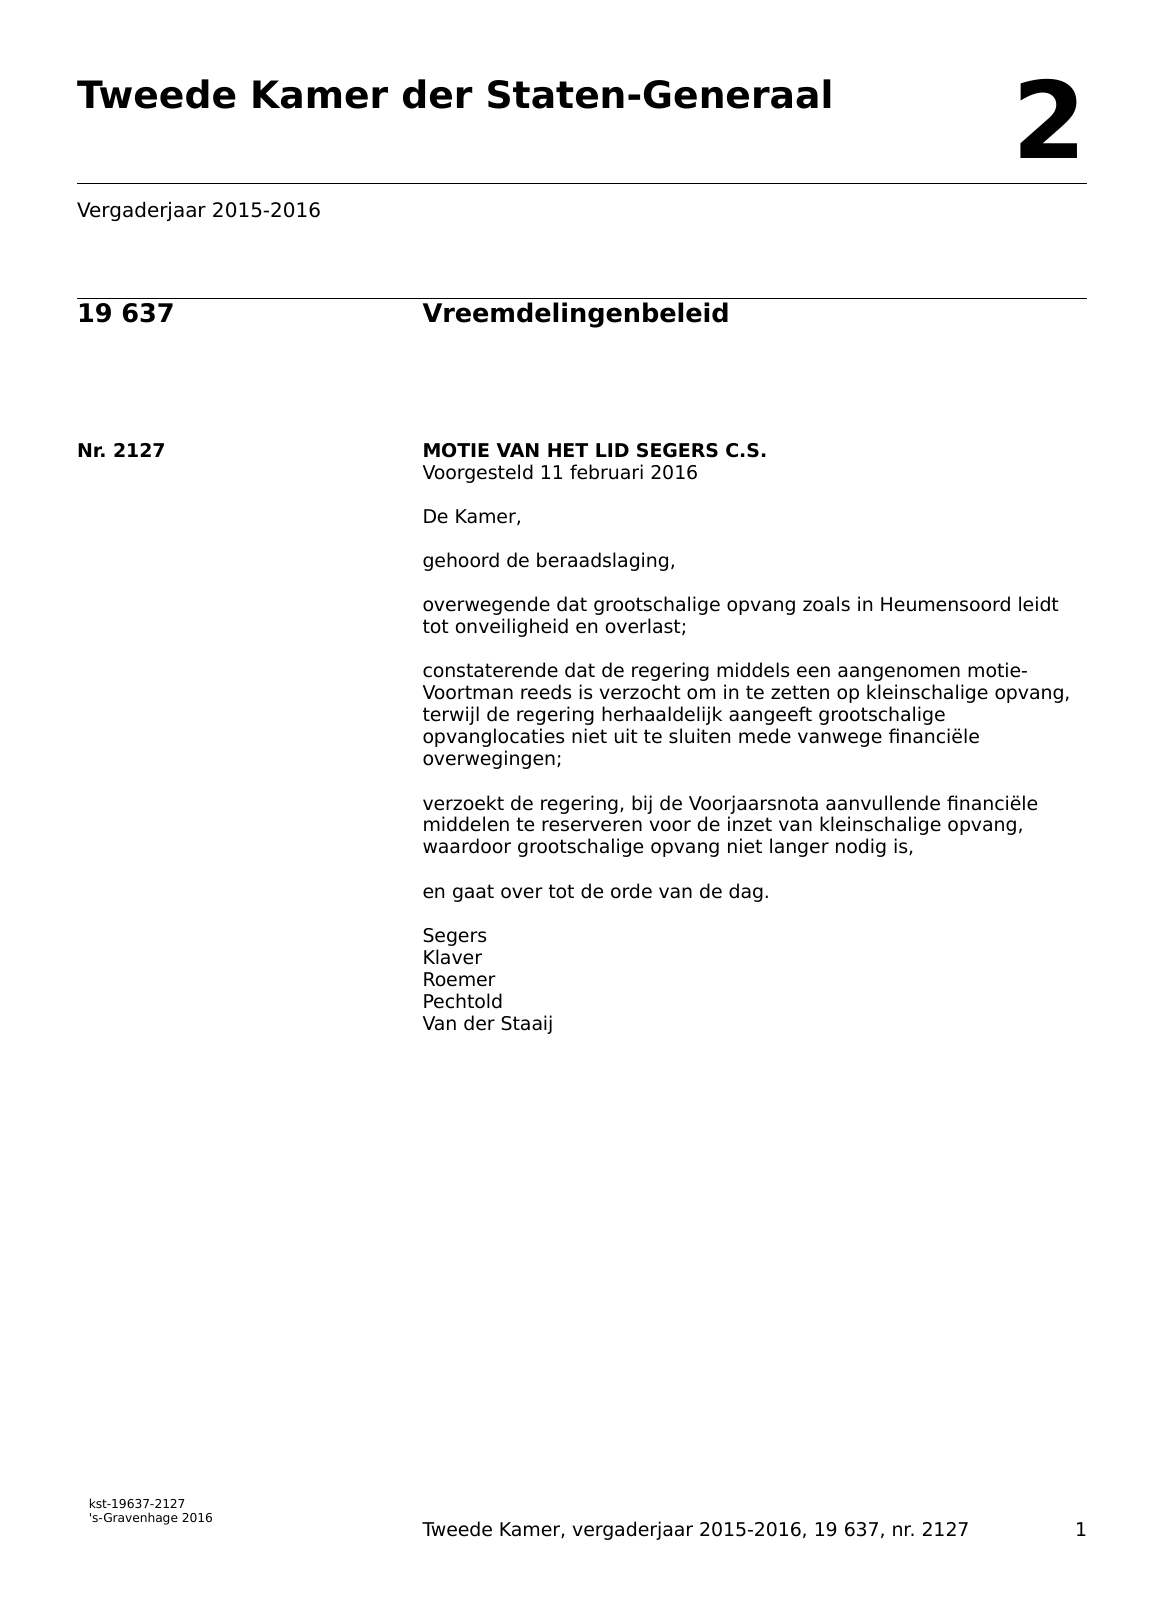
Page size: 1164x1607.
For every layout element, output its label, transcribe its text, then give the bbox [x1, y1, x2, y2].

table_cell Vergaderjaar 2015-2016 [77, 184, 1087, 298]
table_header 2 [886, 59, 1087, 183]
table_header Tweede Kamer der Staten-Generaal [77, 59, 886, 183]
text verzoekt de regering, bij de Voorjaarsnota aanvullende financiële middelen te reserveren voor de inzet van kleinschalige opvang, waardoor grootschalige opvang niet langer nodig is, [422, 792, 1087, 858]
text gehoord de beraadslaging, [422, 550, 1087, 572]
text Segers [422, 925, 1087, 947]
text De Kamer, [422, 506, 1087, 528]
subtitle Nr. 2127 MOTIE VAN HET LID SEGERS C.S. [77, 440, 1087, 462]
text en gaat over tot de orde van de dag. [422, 881, 1087, 902]
text constaterende dat de regering middels een aangenomen motie-Voortman reeds is verzocht om in te zetten op kleinschalige opvang, terwijl de regering herhaaldelijk aangeeft grootschalige opvanglocaties niet uit te sluiten mede vanwege financiële overwegingen; [422, 660, 1087, 770]
text Roemer [422, 969, 1087, 991]
text Voorgesteld 11 februari 2016 [422, 462, 1087, 484]
subtitle 19 637 Vreemdelingenbeleid [77, 299, 1087, 329]
text overwegende dat grootschalige opvang zoals in Heumensoord leidt tot onveiligheid en overlast; [422, 594, 1087, 638]
text Van der Staaij [422, 1013, 1087, 1034]
text 's-Gravenhage 2016 [88, 1511, 323, 1525]
text Klaver [422, 947, 1087, 969]
text Pechtold [422, 991, 1087, 1013]
text kst-19637-2127 [88, 1497, 323, 1511]
